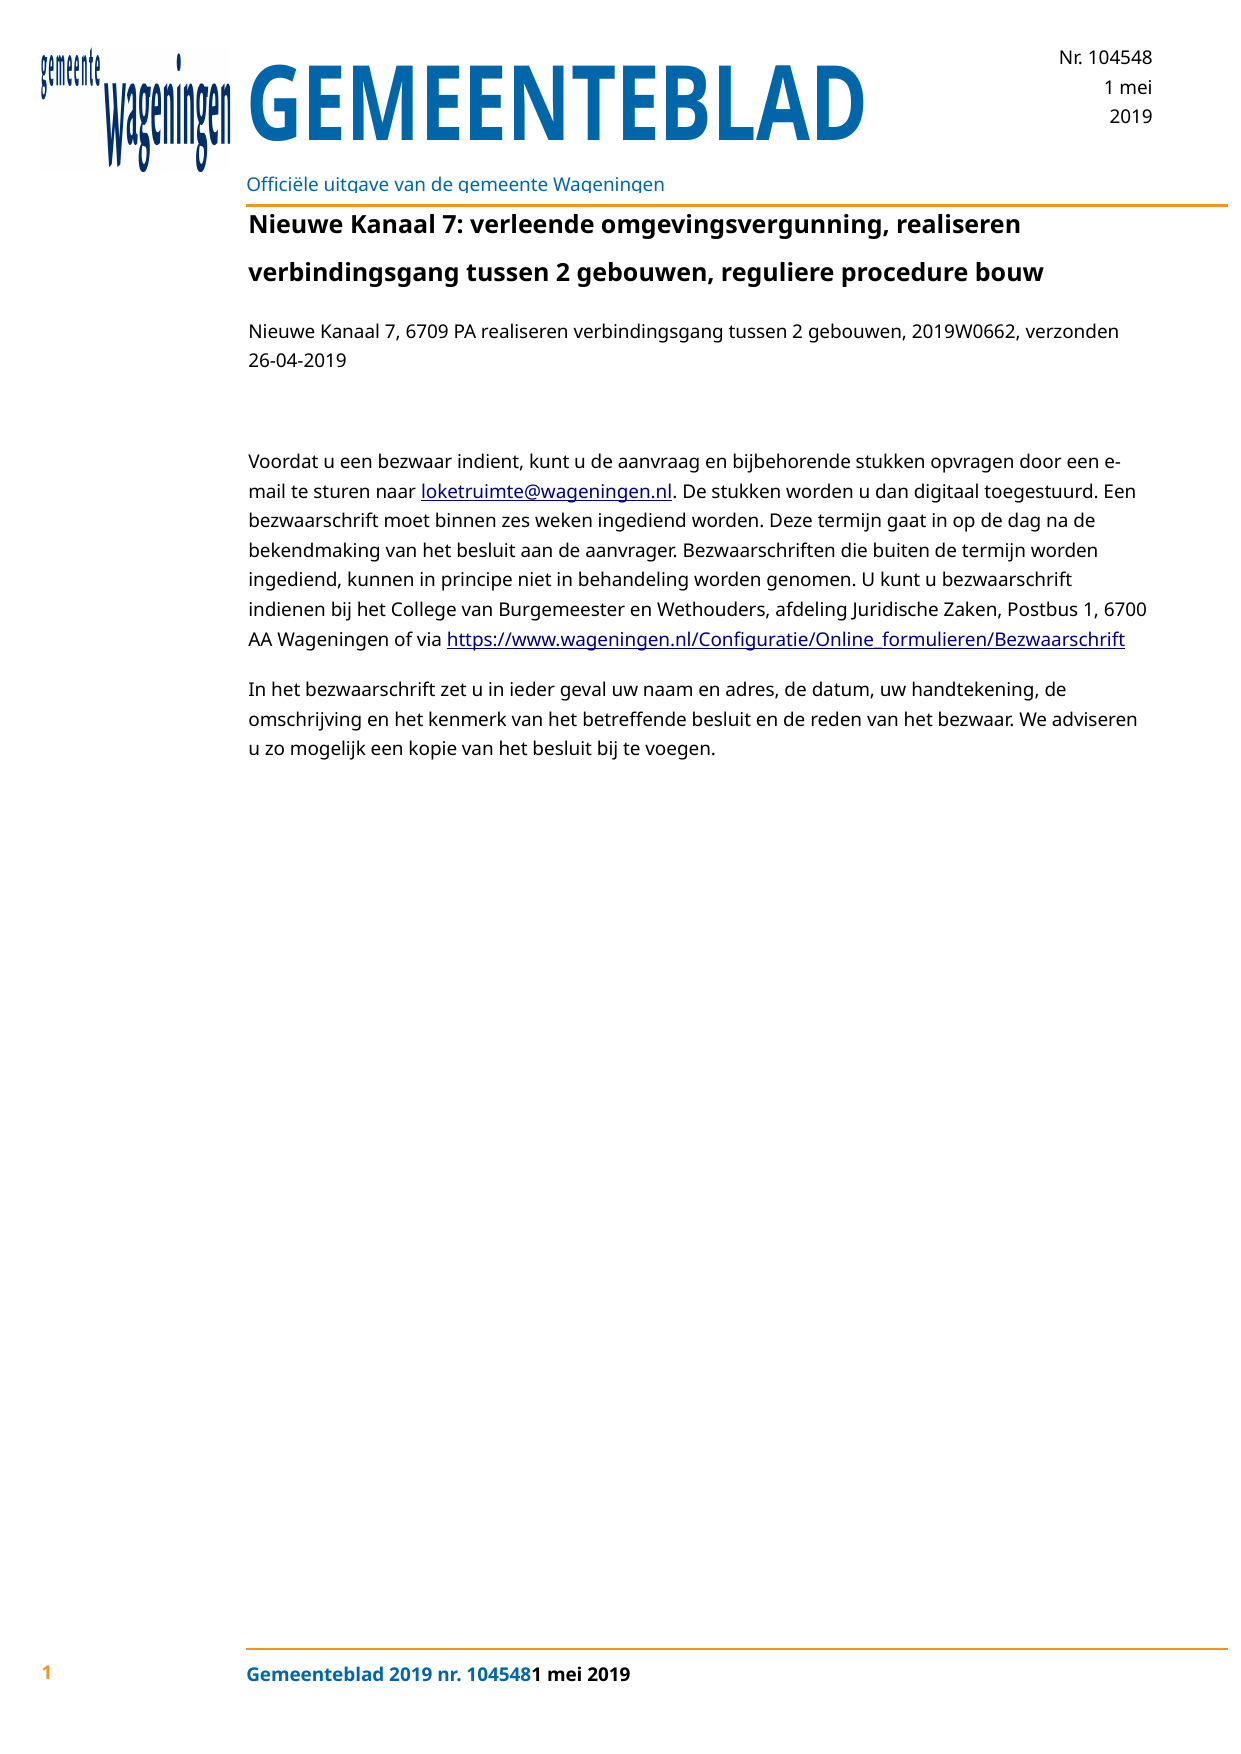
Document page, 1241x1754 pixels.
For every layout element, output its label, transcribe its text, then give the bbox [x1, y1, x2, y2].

text Nieuwe Kanaal 7, 6709 PA realiseren verbindingsgang tussen 2 gebouwen, 2019W0662, verzonden 26-04-2019 [248, 318, 1152, 373]
text Voordat u een bezwaar indient, kunt u de aanvraag en bijbehorende stukken opvragen door een e-mail te sturen naar loketruimte@wageningen.nl. De stukken worden u dan digitaal toegestuurd. Een bezwaarschrift moet binnen zes weken ingediend worden. Deze termijn gaat in op de dag na de bekendmaking van het besluit aan de aanvrager. Bezwaarschriften die buiten de termijn worden ingediend, kunnen in principe niet in behandeling worden genomen. U kunt u bezwaarschrift indienen bij het College van Burgemeester en Wethouders, afdeling Juridische Zaken, Postbus 1, 6700 AA Wageningen of via https://www.wageningen.nl/Configuratie/Online_formulieren/Bezwaarschrift [248, 448, 1152, 652]
text In het bezwaarschrift zet u in ieder geval uw naam en adres, de datum, uw handtekening, de omschrijving en het kenmerk van het betreffende besluit en de reden van het bezwaar. We adviseren u zo mogelijk een kopie van het besluit bij te voegen. [248, 676, 1152, 761]
text Nieuwe Kanaal 7: verleende omgevingsvergunning, realiseren verbindingsgang tussen 2 gebouwen, reguliere procedure bouw [248, 207, 1152, 288]
picture [41, 47, 231, 172]
